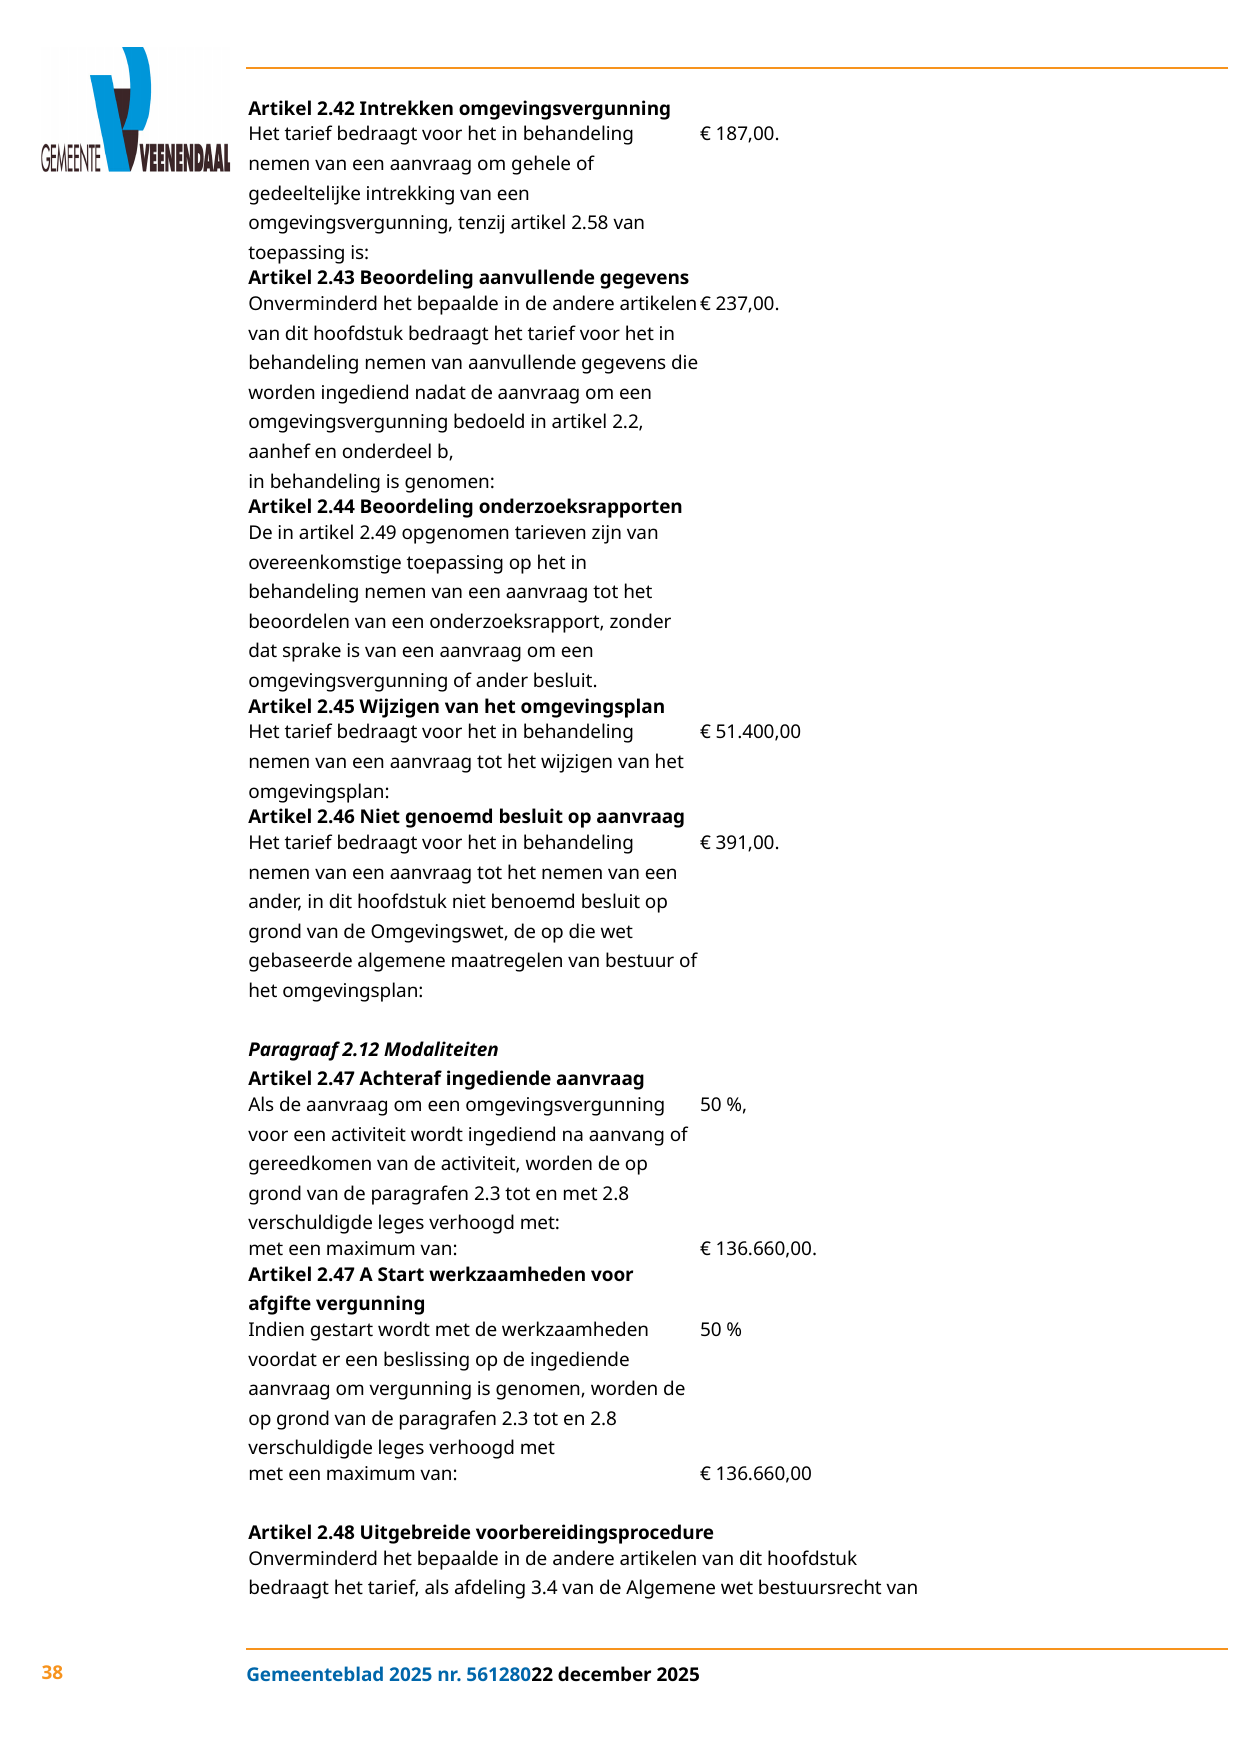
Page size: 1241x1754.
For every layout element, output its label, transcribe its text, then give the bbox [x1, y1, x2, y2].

table_cell met een maximum van: [248, 1235, 700, 1261]
table_cell € 187,00. [700, 121, 1152, 264]
table_cell [700, 804, 1152, 829]
table_cell Het tarief bedraagt voor het in behandeling nemen van een aanvraag tot het wijzigen van het omgevingsplan: [248, 719, 700, 803]
table_cell [700, 494, 1152, 519]
table_cell De in artikel 2.49 opgenomen tarieven zijn van overeenkomstige toepassing op het in behandeling nemen van een aanvraag tot het beoordelen van een onderzoeksrapport, zonder dat sprake is van een aanvraag om een omgevingsvergunning of ander besluit. [248, 519, 700, 693]
table_cell € 391,00. [700, 829, 1152, 1003]
table_cell Indien gestart wordt met de werkzaamheden voordat er een beslissing op de ingediende aanvraag om vergunning is genomen, worden de op grond van de paragrafen 2.3 tot en 2.8 verschuldigde leges verhoogd met [248, 1316, 700, 1460]
table_cell Onverminderd het bepaalde in de andere artikelen van dit hoofdstuk bedraagt het tarief, als afdeling 3.4 van de Algemene wet bestuursrecht van [248, 1545, 926, 1600]
table_cell Artikel 2.46 Niet genoemd besluit op aanvraag [248, 804, 700, 829]
table_cell € 237,00. [700, 290, 1152, 493]
table_header [926, 1519, 1152, 1545]
table_header Artikel 2.47 Achteraf ingediende aanvraag [248, 1065, 700, 1091]
table_cell [700, 519, 1152, 693]
picture [41, 47, 130, 172]
table_cell 50 %, [700, 1091, 1152, 1235]
table_cell Artikel 2.43 Beoordeling aanvullende gegevens [248, 265, 700, 290]
table_cell [700, 1261, 1152, 1316]
table_cell € 51.400,00 [700, 719, 1152, 803]
table_cell [926, 1545, 1152, 1600]
table_cell Artikel 2.45 Wijzigen van het omgevingsplan [248, 693, 700, 719]
table_cell Artikel 2.44 Beoordeling onderzoeksrapporten [248, 494, 700, 519]
table_header [700, 95, 1152, 121]
table_cell [700, 265, 1152, 290]
table_header Artikel 2.48 Uitgebreide voorbereidingsprocedure [248, 1519, 926, 1545]
table_cell [700, 693, 1152, 719]
table_cell 50 % [700, 1316, 1152, 1460]
table_header Artikel 2.42 Intrekken omgevingsvergunning [248, 95, 700, 121]
table_header [700, 1065, 1152, 1091]
picture [123, 47, 231, 172]
table_cell Het tarief bedraagt voor het in behandeling nemen van een aanvraag om gehele of gedeeltelijke intrekking van een omgevingsvergunning, tenzij artikel 2.58 van toepassing is: [248, 121, 700, 264]
table_cell Artikel 2.47 A Start werkzaamheden voor afgifte vergunning [248, 1261, 700, 1316]
table_cell € 136.660,00 [700, 1460, 1152, 1486]
table_cell Het tarief bedraagt voor het in behandeling nemen van een aanvraag tot het nemen van een ander, in dit hoofdstuk niet benoemd besluit op grond van de Omgevingswet, de op die wet gebaseerde algemene maatregelen van bestuur of het omgevingsplan: [248, 829, 700, 1003]
table_cell met een maximum van: [248, 1460, 700, 1486]
text Paragraaf 2.12 Modaliteiten [248, 1036, 1152, 1061]
table_cell Als de aanvraag om een omgevingsvergunning voor een activiteit wordt ingediend na aanvang of gereedkomen van de activiteit, worden de op grond van de paragrafen 2.3 tot en met 2.8 verschuldigde leges verhoogd met: [248, 1091, 700, 1235]
table_cell Onverminderd het bepaalde in de andere artikelen van dit hoofdstuk bedraagt het tarief voor het in behandeling nemen van aanvullende gegevens die worden ingediend nadat de aanvraag om een omgevingsvergunning bedoeld in artikel 2.2, aanhef en onderdeel b, in behandeling is genomen: [248, 290, 700, 493]
table_cell € 136.660,00. [700, 1235, 1152, 1261]
